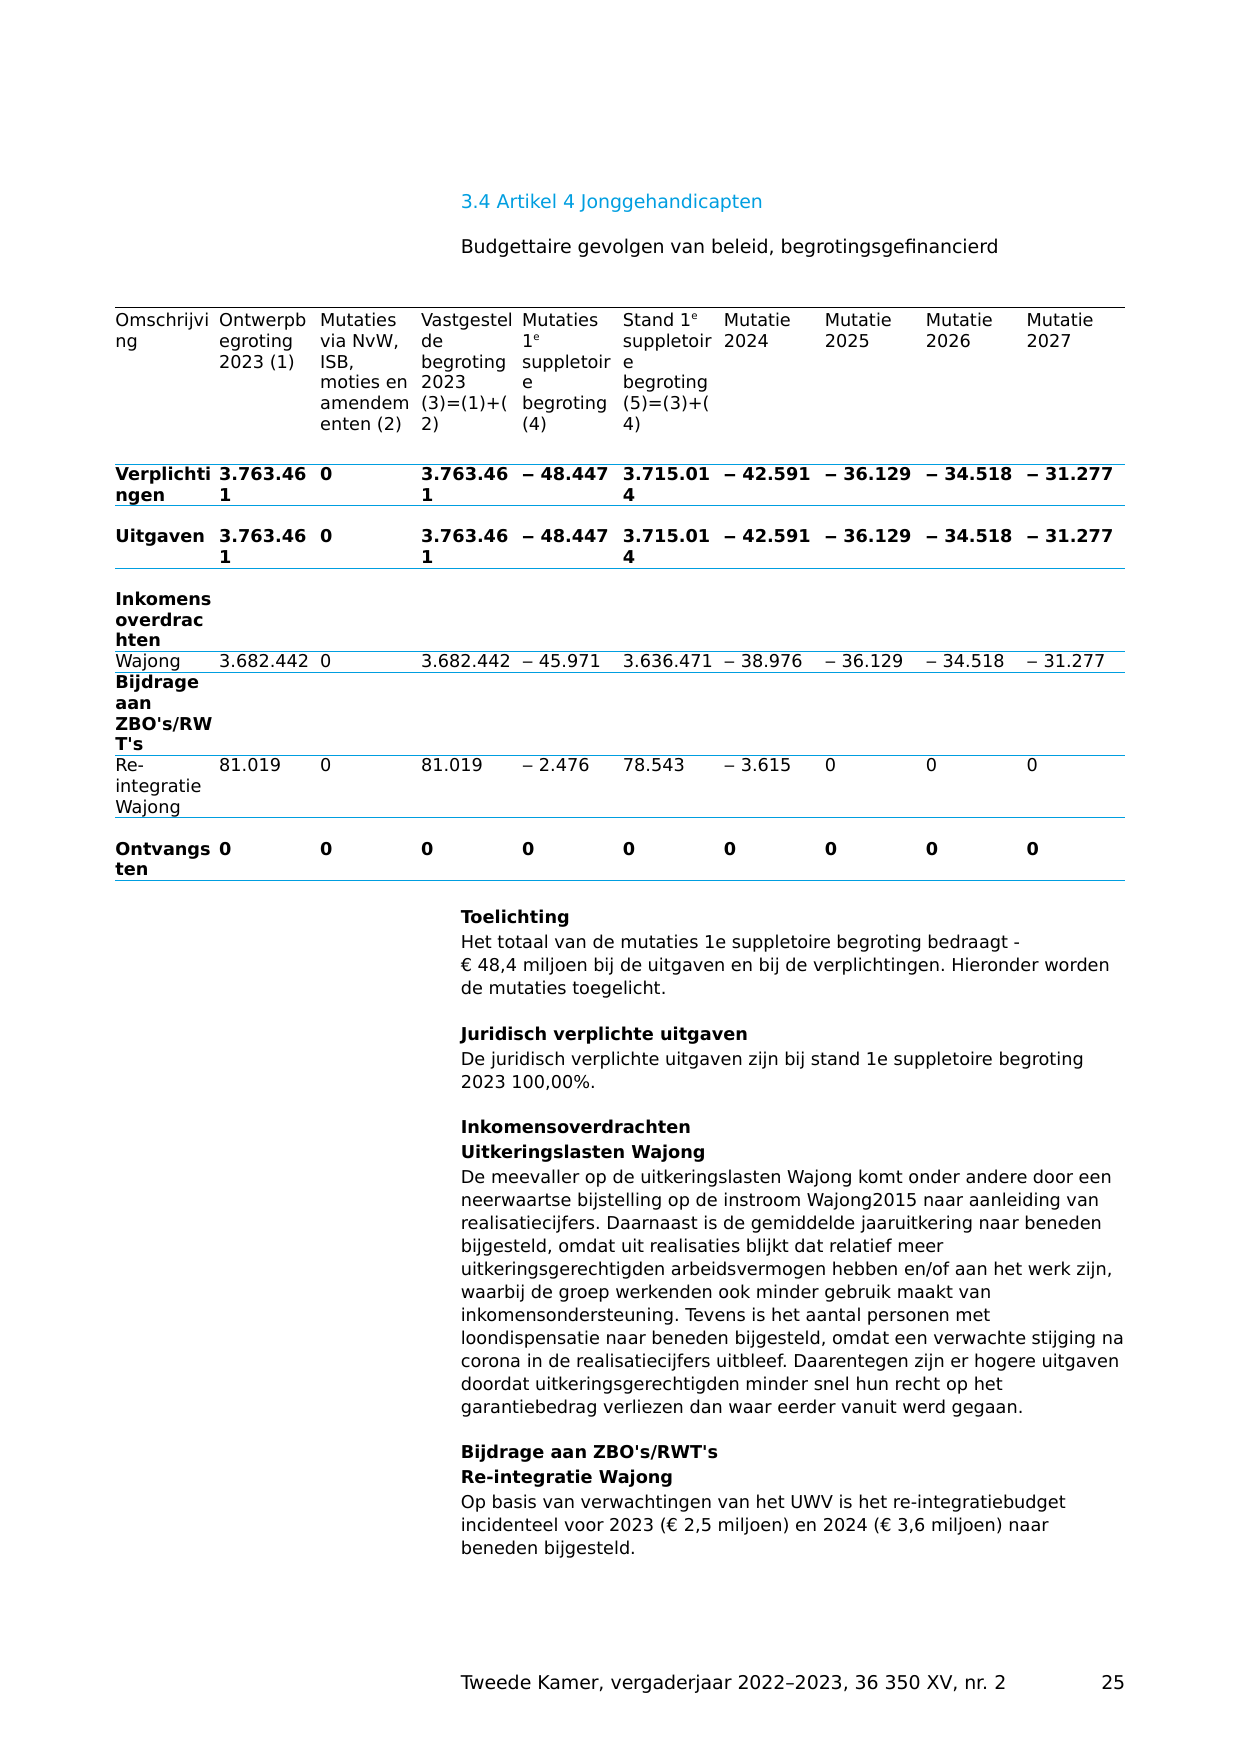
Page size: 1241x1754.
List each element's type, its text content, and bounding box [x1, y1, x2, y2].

table_cell [620, 506, 721, 526]
table_cell [620, 437, 721, 463]
table_cell [620, 818, 721, 838]
table_cell 78.543 [620, 756, 721, 817]
table_cell 0 [923, 756, 1023, 817]
table_cell 0 [317, 839, 418, 880]
table_cell [923, 437, 1023, 463]
text De juridisch verplichte uitgaven zijn bij stand 1e suppletoire begroting 2023 100,00%. [461, 1047, 1125, 1093]
table_cell [1024, 437, 1125, 463]
table_cell [317, 673, 418, 755]
table_cell [216, 589, 317, 651]
table_cell ‒ 36.129 [822, 465, 923, 505]
table_cell Wajong [115, 652, 216, 672]
table_cell [519, 437, 620, 463]
table_cell [519, 506, 620, 526]
table_cell Mutatie 2025 [822, 308, 923, 437]
table_cell ‒ 34.518 [923, 465, 1023, 505]
table_cell ‒ 48.447 [519, 465, 620, 505]
table_cell 0 [317, 756, 418, 817]
table_cell 3.763.461 [418, 526, 519, 568]
table_cell [620, 569, 721, 589]
table_cell 0 [620, 839, 721, 880]
table_cell [721, 569, 822, 589]
table_cell [216, 673, 317, 755]
title Budgettaire gevolgen van beleid, begrotingsgefinancierd [461, 236, 1125, 258]
table_cell ‒ 48.447 [519, 526, 620, 568]
table_cell ‒ 42.591 [721, 526, 822, 568]
table_cell Bijdrage aan ZBO's/RWT's [115, 673, 216, 755]
table_cell 3.682.442 [216, 652, 317, 672]
table_cell [115, 569, 216, 589]
text Toelichting [461, 905, 1125, 928]
table_cell ‒ 31.277 [1024, 465, 1125, 505]
table_cell Re-integratie Wajong [115, 756, 216, 817]
table_cell [721, 589, 822, 651]
table_cell ‒ 42.591 [721, 465, 822, 505]
table_cell 0 [1024, 839, 1125, 880]
table_cell ‒ 34.518 [923, 526, 1023, 568]
table_cell [216, 569, 317, 589]
table_cell [721, 673, 822, 755]
table_cell [822, 506, 923, 526]
table_cell 0 [923, 839, 1023, 880]
text Het totaal van de mutaties 1e suppletoire begroting bedraagt - € 48,4 miljoen bij de uitgaven en bij de verplichtingen. Hieronder worden de mutaties toegelicht. [461, 930, 1125, 999]
table_header Tabel 14 Budgettaire gevolgen van beleid begrotingsgefinancierd artikel 4 (bedragen x € 1.000) [115, 282, 1125, 307]
table_cell [620, 673, 721, 755]
table_cell [1024, 673, 1125, 755]
table_cell ‒ 2.476 [519, 756, 620, 817]
table_cell 3.715.014 [620, 465, 721, 505]
table_cell [519, 589, 620, 651]
table_cell [923, 589, 1023, 651]
table_cell [418, 818, 519, 838]
text Juridisch verplichte uitgaven [461, 1022, 1125, 1045]
table_cell 3.682.442 [418, 652, 519, 672]
table_cell 0 [822, 756, 923, 817]
table_cell [317, 437, 418, 463]
table_cell Mutatie 2024 [721, 308, 822, 437]
text Uitkeringslasten Wajong [461, 1141, 1125, 1163]
table_cell [519, 818, 620, 838]
table_cell [721, 506, 822, 526]
table_cell [822, 569, 923, 589]
table_cell Ontvangsten [115, 839, 216, 880]
table_cell [1024, 589, 1125, 651]
table_cell Mutaties via NvW, ISB, moties en amendementen (2) [317, 308, 418, 437]
table_cell ‒ 38.976 [721, 652, 822, 672]
table_cell [1024, 506, 1125, 526]
table_cell Verplichtingen [115, 465, 216, 505]
table_cell ‒ 31.277 [1024, 652, 1125, 672]
table_cell [721, 437, 822, 463]
text Re-integratie Wajong [461, 1466, 1125, 1488]
table_cell [418, 437, 519, 463]
table_cell [822, 437, 923, 463]
table_cell Uitgaven [115, 526, 216, 568]
table_cell ‒ 31.277 [1024, 526, 1125, 568]
table_cell [620, 589, 721, 651]
title 3.4 Artikel 4 Jonggehandicapten [461, 191, 1125, 213]
table_cell [418, 569, 519, 589]
table_cell 3.763.461 [418, 465, 519, 505]
text Inkomensoverdrachten [461, 1116, 1125, 1138]
table_cell [721, 818, 822, 838]
table_cell 0 [317, 652, 418, 672]
table_cell [418, 589, 519, 651]
table_cell 3.763.461 [216, 526, 317, 568]
table_cell [418, 506, 519, 526]
table_cell [216, 506, 317, 526]
table_cell 81.019 [216, 756, 317, 817]
text Bijdrage aan ZBO's/RWT's [461, 1441, 1125, 1463]
table_cell [317, 818, 418, 838]
table_cell ‒ 34.518 [923, 652, 1023, 672]
table_cell [216, 818, 317, 838]
table_cell Inkomensoverdrachten [115, 589, 216, 651]
table_cell 3.715.014 [620, 526, 721, 568]
table_cell [923, 673, 1023, 755]
table_cell Ontwerpbegroting 2023 (1) [216, 308, 317, 437]
table_cell 0 [317, 465, 418, 505]
table_cell [1024, 818, 1125, 838]
table_cell ‒ 36.129 [822, 652, 923, 672]
table_cell [822, 818, 923, 838]
table_cell [418, 673, 519, 755]
text De meevaller op de uitkeringslasten Wajong komt onder andere door een neerwaartse bijstelling op de instroom Wajong2015 naar aanleiding van realisatiecijfers. Daarnaast is de gemiddelde jaaruitkering naar beneden bijgesteld, omdat uit realisaties blijkt dat relatief meer uitkeringsgerechtigden arbeidsvermogen hebben en/of aan het werk zijn, waarbij de groep werkenden ook minder gebruik maakt van inkomensondersteuning. Tevens is het aantal personen met loondispensatie naar beneden bijgesteld, omdat een verwachte stijging na corona in de realisatiecijfers uitbleef. Daarentegen zijn er hogere uitgaven doordat uitkeringsgerechtigden minder snel hun recht op het garantiebedrag verliezen dan waar eerder vanuit werd gegaan. [461, 1166, 1125, 1418]
table_cell Stand 1e suppletoire begroting (5)=(3)+(4) [620, 308, 721, 437]
table_cell [519, 569, 620, 589]
table_cell [216, 437, 317, 463]
table_cell 3.636.471 [620, 652, 721, 672]
table_cell [923, 818, 1023, 838]
table_cell 0 [216, 839, 317, 880]
table_cell [519, 673, 620, 755]
table_cell Omschrijving [115, 308, 216, 437]
table_cell [317, 506, 418, 526]
table_cell 0 [721, 839, 822, 880]
table_cell 0 [822, 839, 923, 880]
table_cell [115, 437, 216, 463]
table_cell 0 [519, 839, 620, 880]
table_cell Vastgestelde begroting 2023 (3)=(1)+(2) [418, 308, 519, 437]
table_cell [822, 589, 923, 651]
table_cell 0 [418, 839, 519, 880]
table_cell Mutaties 1e suppletoire begroting (4) [519, 308, 620, 437]
table_cell Mutatie 2027 [1024, 308, 1125, 437]
table_cell ‒ 3.615 [721, 756, 822, 817]
table_cell [923, 506, 1023, 526]
text Op basis van verwachtingen van het UWV is het re-integratiebudget incidenteel voor 2023 (€ 2,5 miljoen) en 2024 (€ 3,6 miljoen) naar beneden bijgesteld. [461, 1491, 1125, 1559]
table_cell ‒ 45.971 [519, 652, 620, 672]
table_cell [317, 569, 418, 589]
table_cell Mutatie 2026 [923, 308, 1023, 437]
table_cell [115, 818, 216, 838]
table_cell ‒ 36.129 [822, 526, 923, 568]
table_cell 0 [317, 526, 418, 568]
table_cell 0 [1024, 756, 1125, 817]
table_cell [1024, 569, 1125, 589]
table_cell 3.763.461 [216, 465, 317, 505]
table_cell [923, 569, 1023, 589]
table_cell [115, 506, 216, 526]
table_cell [317, 589, 418, 651]
table_cell [822, 673, 923, 755]
table_cell 81.019 [418, 756, 519, 817]
